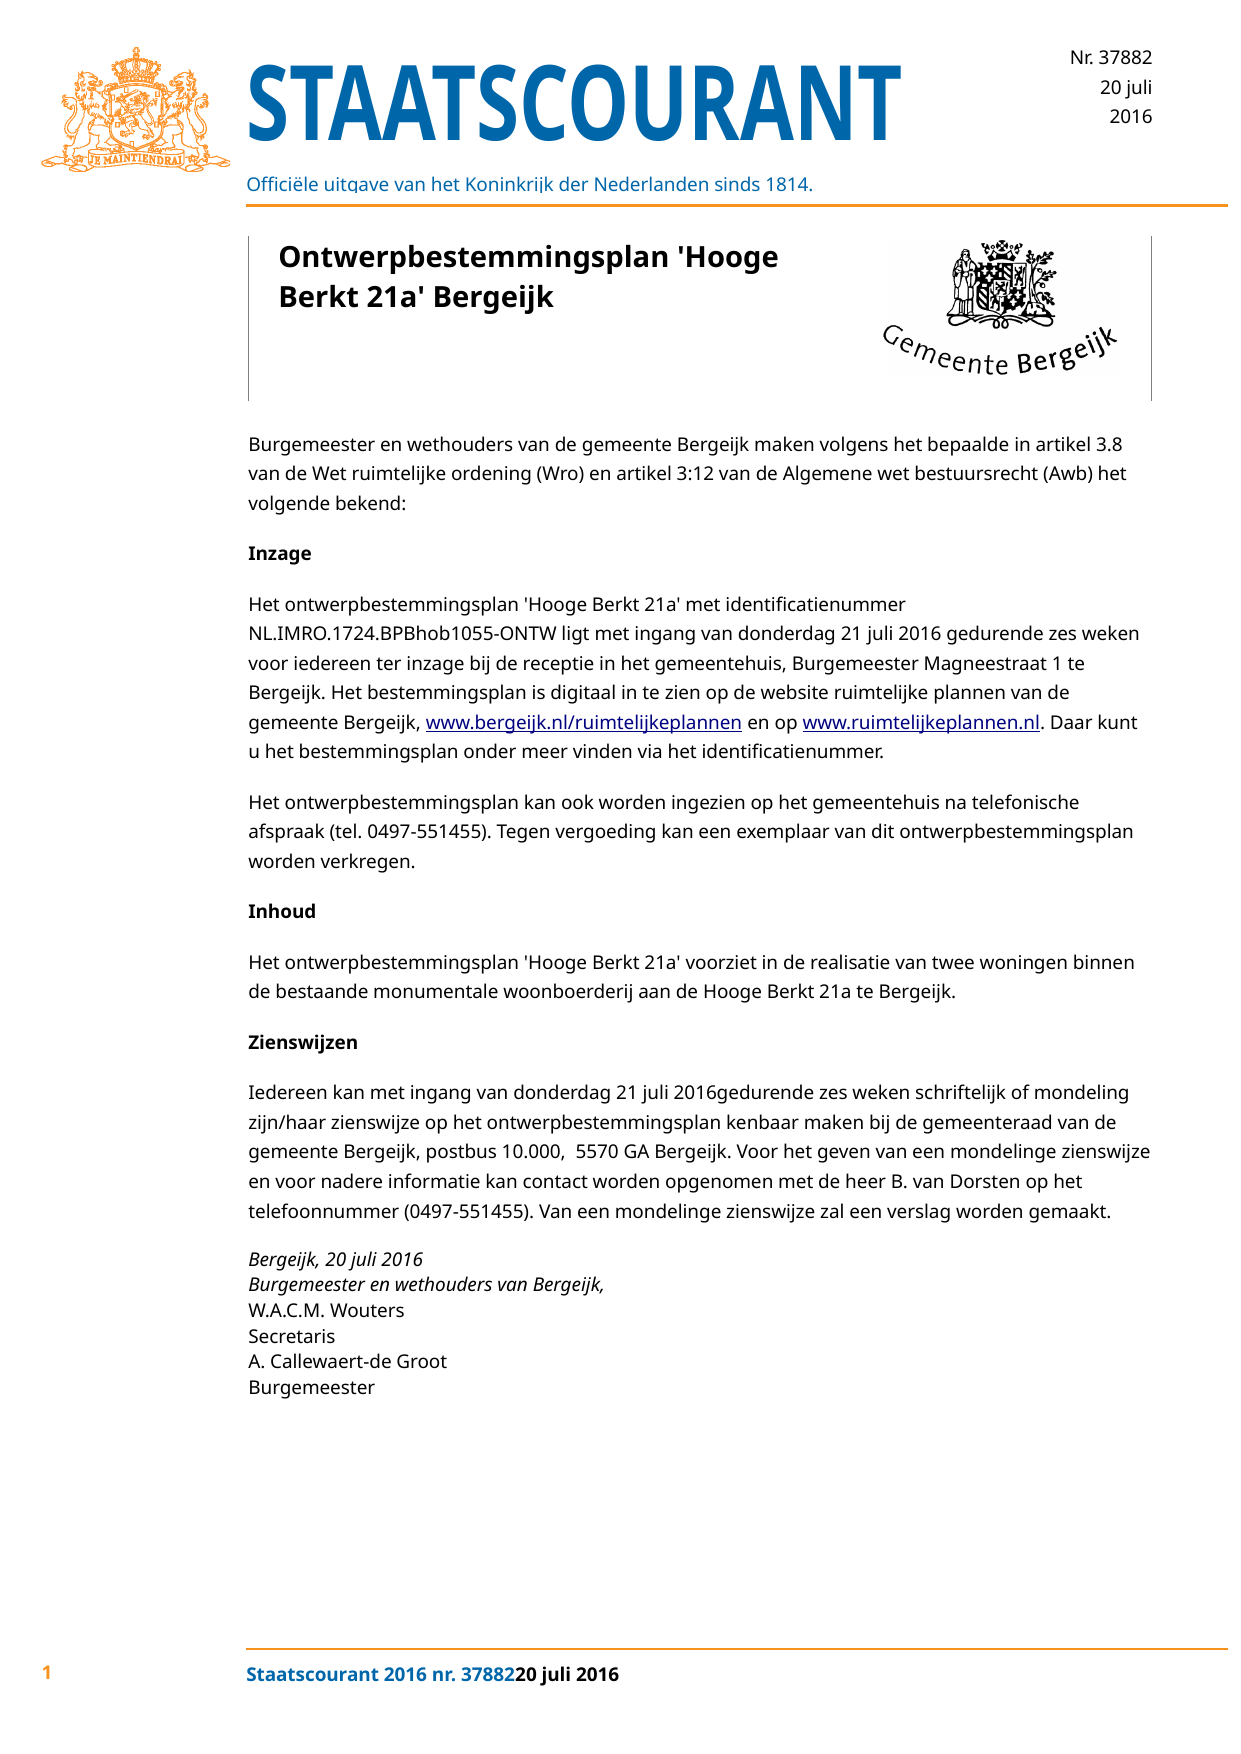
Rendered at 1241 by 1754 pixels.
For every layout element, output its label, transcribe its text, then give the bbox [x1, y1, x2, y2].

text Inhoud [248, 899, 1152, 924]
text W.A.C.M. Wouters [248, 1297, 1152, 1323]
text Burgemeester en wethouders van de gemeente Bergeijk maken volgens het bepaalde in artikel 3.8 van de Wet ruimtelijke ordening (Wro) en artikel 3:12 van de Algemene wet bestuursrecht (Awb) het volgende bekend: [248, 431, 1152, 516]
table_header [850, 236, 1151, 401]
text Bergeijk, 20 juli 2016 [248, 1246, 1152, 1271]
picture [882, 236, 1119, 376]
text Inzage [248, 540, 1152, 566]
text Zienswijzen [248, 1029, 1152, 1055]
text Het ontwerpbestemmingsplan kan ook worden ingezien op het gemeentehuis na telefonische afspraak (tel. 0497-551455). Tegen vergoeding kan een exemplaar van dit ontwerpbestemmingsplan worden verkregen. [248, 789, 1152, 874]
table_header Ontwerpbestemmingsplan 'Hooge Berkt 21a' Bergeijk [249, 236, 850, 401]
text Burgemeester en wethouders van Bergeijk, [248, 1271, 1152, 1297]
text Iedereen kan met ingang van donderdag 21 juli 2016gedurende zes weken schriftelijk of mondeling zijn/haar zienswijze op het ontwerpbestemmingsplan kenbaar maken bij de gemeenteraad van de gemeente Bergeijk, postbus 10.000, 5570 GA Bergeijk. Voor het geven van een mondelinge zienswijze en voor nadere informatie kan contact worden opgenomen met de heer B. van Dorsten op het telefoonnummer (0497-551455). Van een mondelinge zienswijze zal een verslag worden gemaakt. [248, 1079, 1152, 1224]
text Burgemeester [248, 1374, 1152, 1400]
picture [41, 47, 231, 172]
text Het ontwerpbestemmingsplan 'Hooge Berkt 21a' voorziet in de realisatie van twee woningen binnen de bestaande monumentale woonboerderij aan de Hooge Berkt 21a te Bergeijk. [248, 949, 1152, 1004]
text A. Callewaert-de Groot [248, 1349, 1152, 1374]
text Het ontwerpbestemmingsplan 'Hooge Berkt 21a' met identificatienummer NL.IMRO.1724.BPBhob1055-ONTW ligt met ingang van donderdag 21 juli 2016 gedurende zes weken voor iedereen ter inzage bij de receptie in het gemeentehuis, Burgemeester Magneestraat 1 te Bergeijk. Het bestemmingsplan is digitaal in te zien op de website ruimtelijke plannen van de gemeente Bergeijk, www.bergeijk.nl/ruimtelijkeplannen en op www.ruimtelijkeplannen.nl. Daar kunt u het bestemmingsplan onder meer vinden via het identificatienummer. [248, 591, 1152, 764]
text Secretaris [248, 1323, 1152, 1349]
